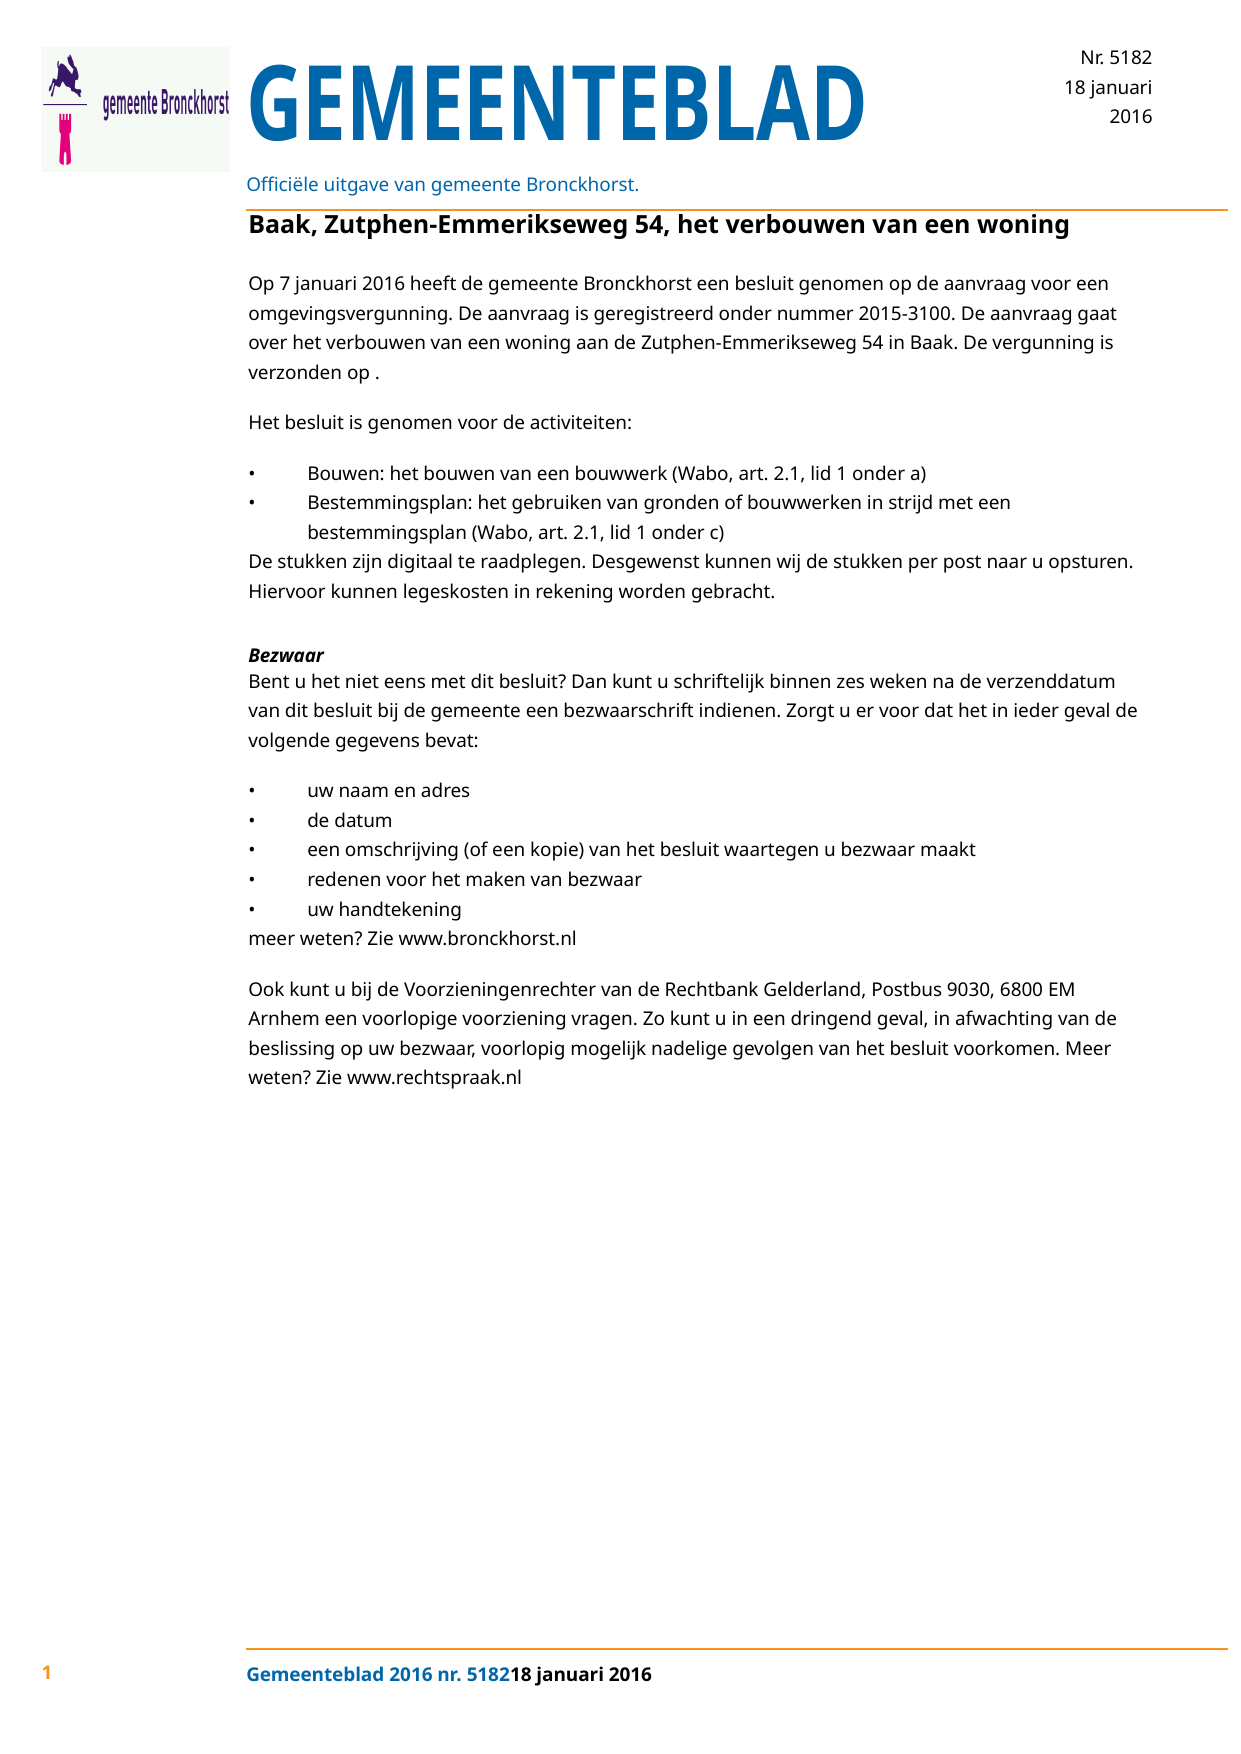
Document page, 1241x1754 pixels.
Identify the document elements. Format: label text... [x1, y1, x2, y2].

list de datum [248, 807, 1152, 833]
list redenen voor het maken van bezwaar [248, 866, 1152, 892]
list uw naam en adres [248, 777, 1152, 803]
list Bouwen: het bouwen van een bouwwerk (Wabo, art. 2.1, lid 1 onder a) [248, 460, 1152, 486]
text Ook kunt u bij de Voorzieningenrechter van de Rechtbank Gelderland, Postbus 9030, 6800 EM Arnhem een voorlopige voorziening vragen. Zo kunt u in een dringend geval, in afwachting van de beslissing op uw bezwaar, voorlopig mogelijk nadelige gevolgen van het besluit voorkomen. Meer weten? Zie www.rechtspraak.nl [248, 976, 1152, 1090]
text Bezwaar [248, 642, 1152, 668]
text De stukken zijn digitaal te raadplegen. Desgewenst kunnen wij de stukken per post naar u opsturen. Hiervoor kunnen legeskosten in rekening worden gebracht. [248, 549, 1152, 604]
list uw handtekening [248, 896, 1152, 922]
text Baak, Zutphen-Emmerikseweg 54, het verbouwen van een woning [248, 211, 1152, 241]
text Het besluit is genomen voor de activiteiten: [248, 409, 1152, 435]
text Bent u het niet eens met dit besluit? Dan kunt u schriftelijk binnen zes weken na de verzenddatum van dit besluit bij de gemeente een bezwaarschrift indienen. Zorgt u er voor dat het in ieder geval de volgende gegevens bevat: [248, 668, 1152, 753]
list Bestemmingsplan: het gebruiken van gronden of bouwwerken in strijd met een bestemmingsplan (Wabo, art. 2.1, lid 1 onder c) [248, 489, 1152, 545]
text Op 7 januari 2016 heeft de gemeente Bronckhorst een besluit genomen op de aanvraag voor een omgevingsvergunning. De aanvraag is geregistreerd onder nummer 2015-3100. De aanvraag gaat over het verbouwen van een woning aan de Zutphen-Emmerikseweg 54 in Baak. De vergunning is verzonden op . [248, 270, 1152, 385]
picture [41, 47, 231, 172]
text meer weten? Zie www.bronckhorst.nl [248, 925, 1152, 951]
list een omschrijving (of een kopie) van het besluit waartegen u bezwaar maakt [248, 837, 1152, 862]
